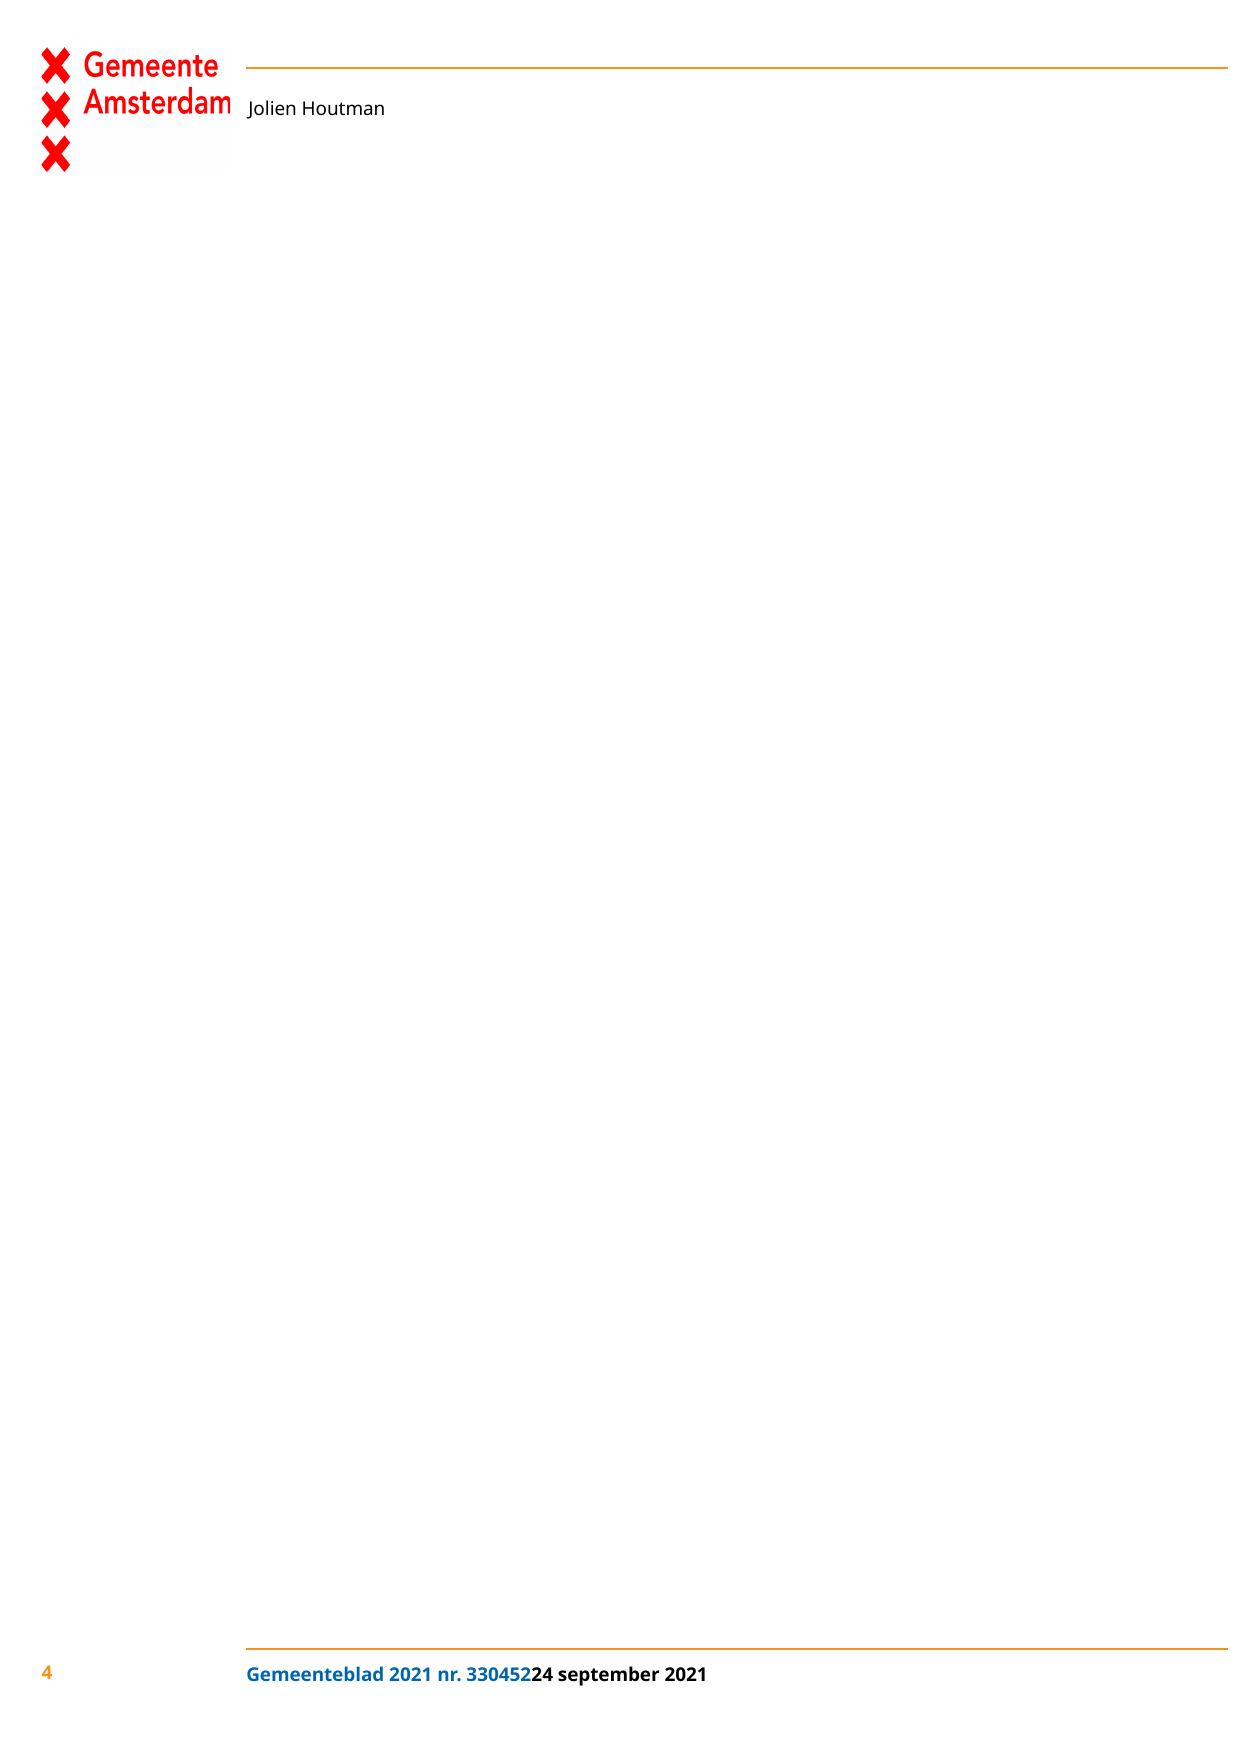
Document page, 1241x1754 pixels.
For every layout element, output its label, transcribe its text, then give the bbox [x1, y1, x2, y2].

text Jolien Houtman [248, 95, 1152, 121]
picture [41, 47, 231, 172]
